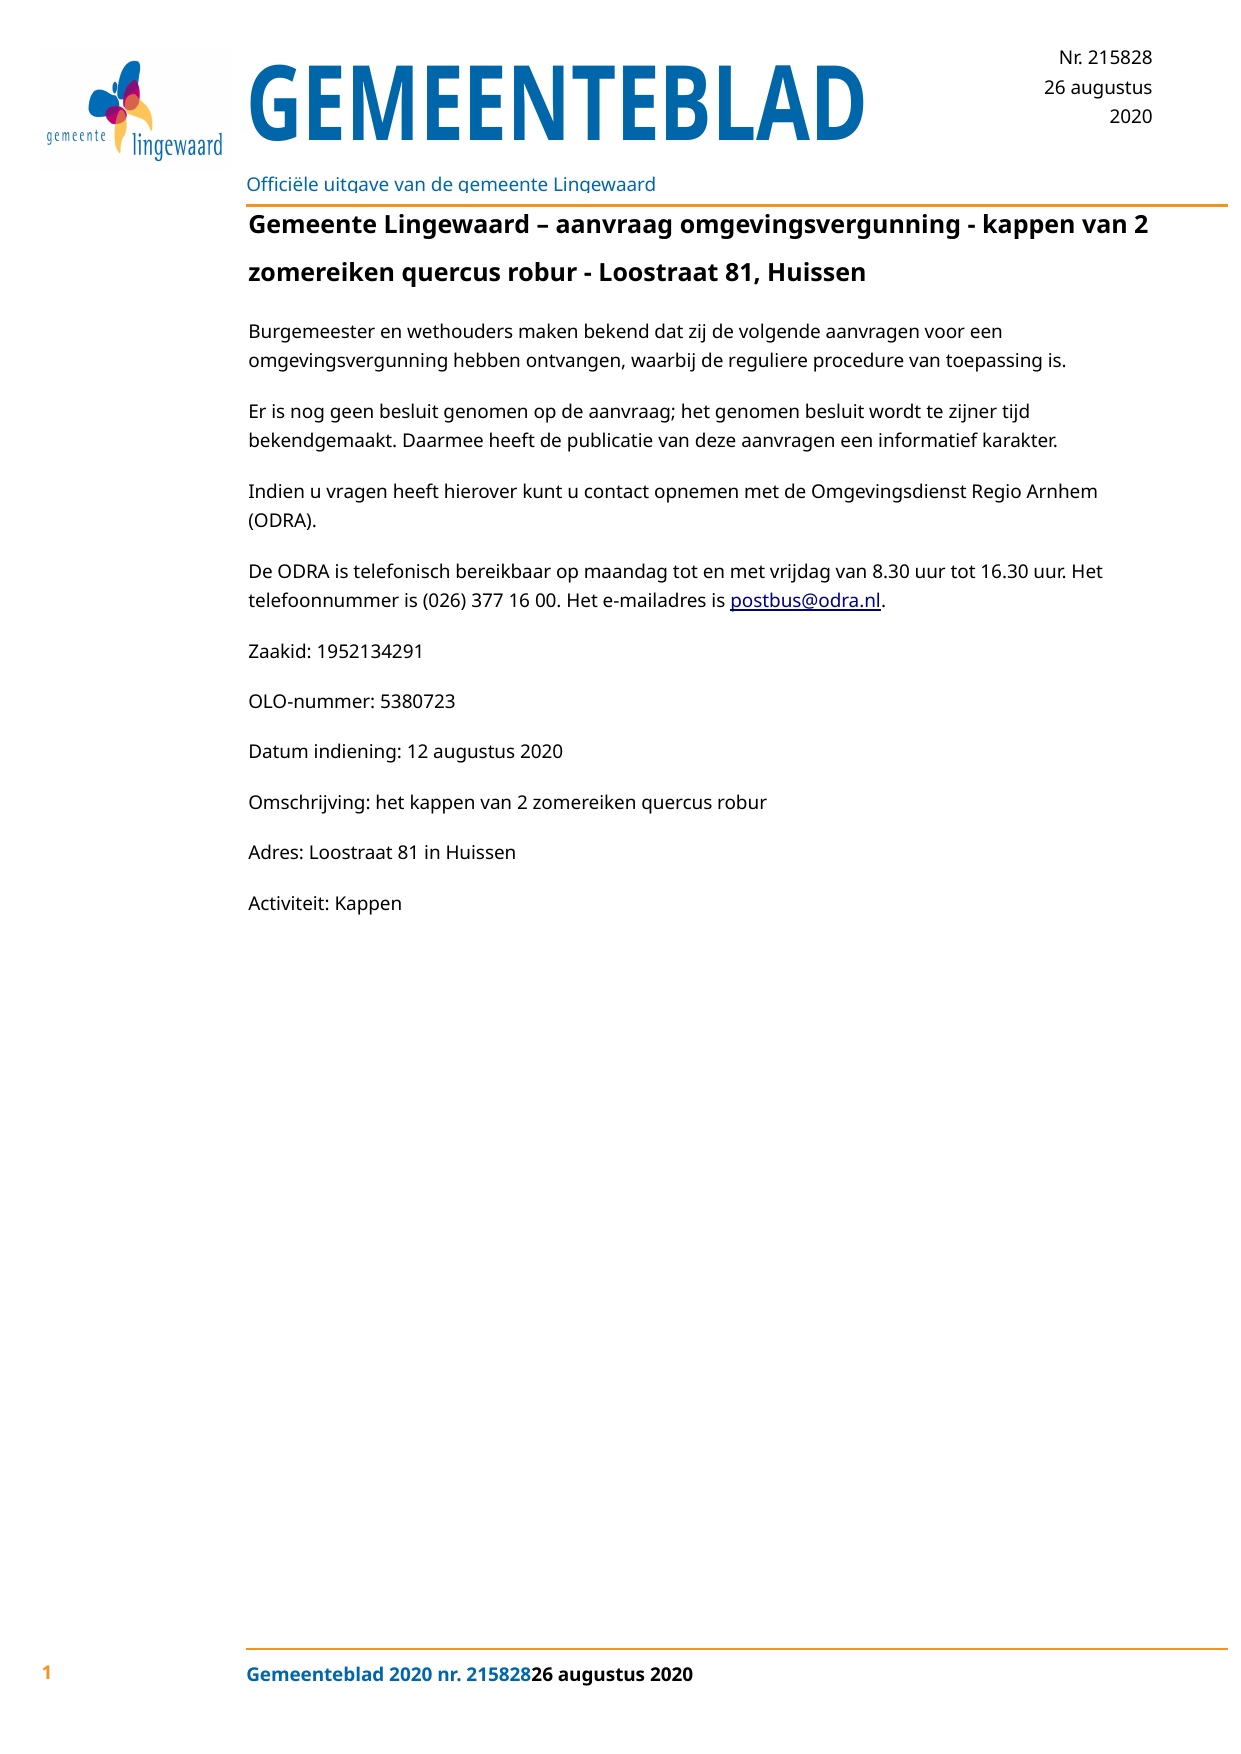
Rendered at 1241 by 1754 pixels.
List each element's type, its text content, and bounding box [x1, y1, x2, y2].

picture [41, 47, 231, 172]
text Zaakid: 1952134291 [248, 638, 1152, 664]
text Er is nog geen besluit genomen op de aanvraag; het genomen besluit wordt te zijner tijd bekendgemaakt. Daarmee heeft de publicatie van deze aanvragen een informatief karakter. [248, 398, 1152, 453]
text Activiteit: Kappen [248, 890, 1152, 916]
text Gemeente Lingewaard – aanvraag omgevingsvergunning - kappen van 2 zomereiken quercus robur - Loostraat 81, Huissen [248, 207, 1152, 288]
text Datum indiening: 12 augustus 2020 [248, 739, 1152, 764]
text Adres: Loostraat 81 in Huissen [248, 839, 1152, 865]
text Omschrijving: het kappen van 2 zomereiken quercus robur [248, 789, 1152, 815]
text OLO-nummer: 5380723 [248, 688, 1152, 714]
text Indien u vragen heeft hierover kunt u contact opnemen met de Omgevingsdienst Regio Arnhem (ODRA). [248, 478, 1152, 533]
text De ODRA is telefonisch bereikbaar op maandag tot en met vrijdag van 8.30 uur tot 16.30 uur. Het telefoonnummer is (026) 377 16 00. Het e-mailadres is postbus@odra.nl. [248, 558, 1152, 613]
text Burgemeester en wethouders maken bekend dat zij de volgende aanvragen voor een omgevingsvergunning hebben ontvangen, waarbij de reguliere procedure van toepassing is. [248, 318, 1152, 373]
